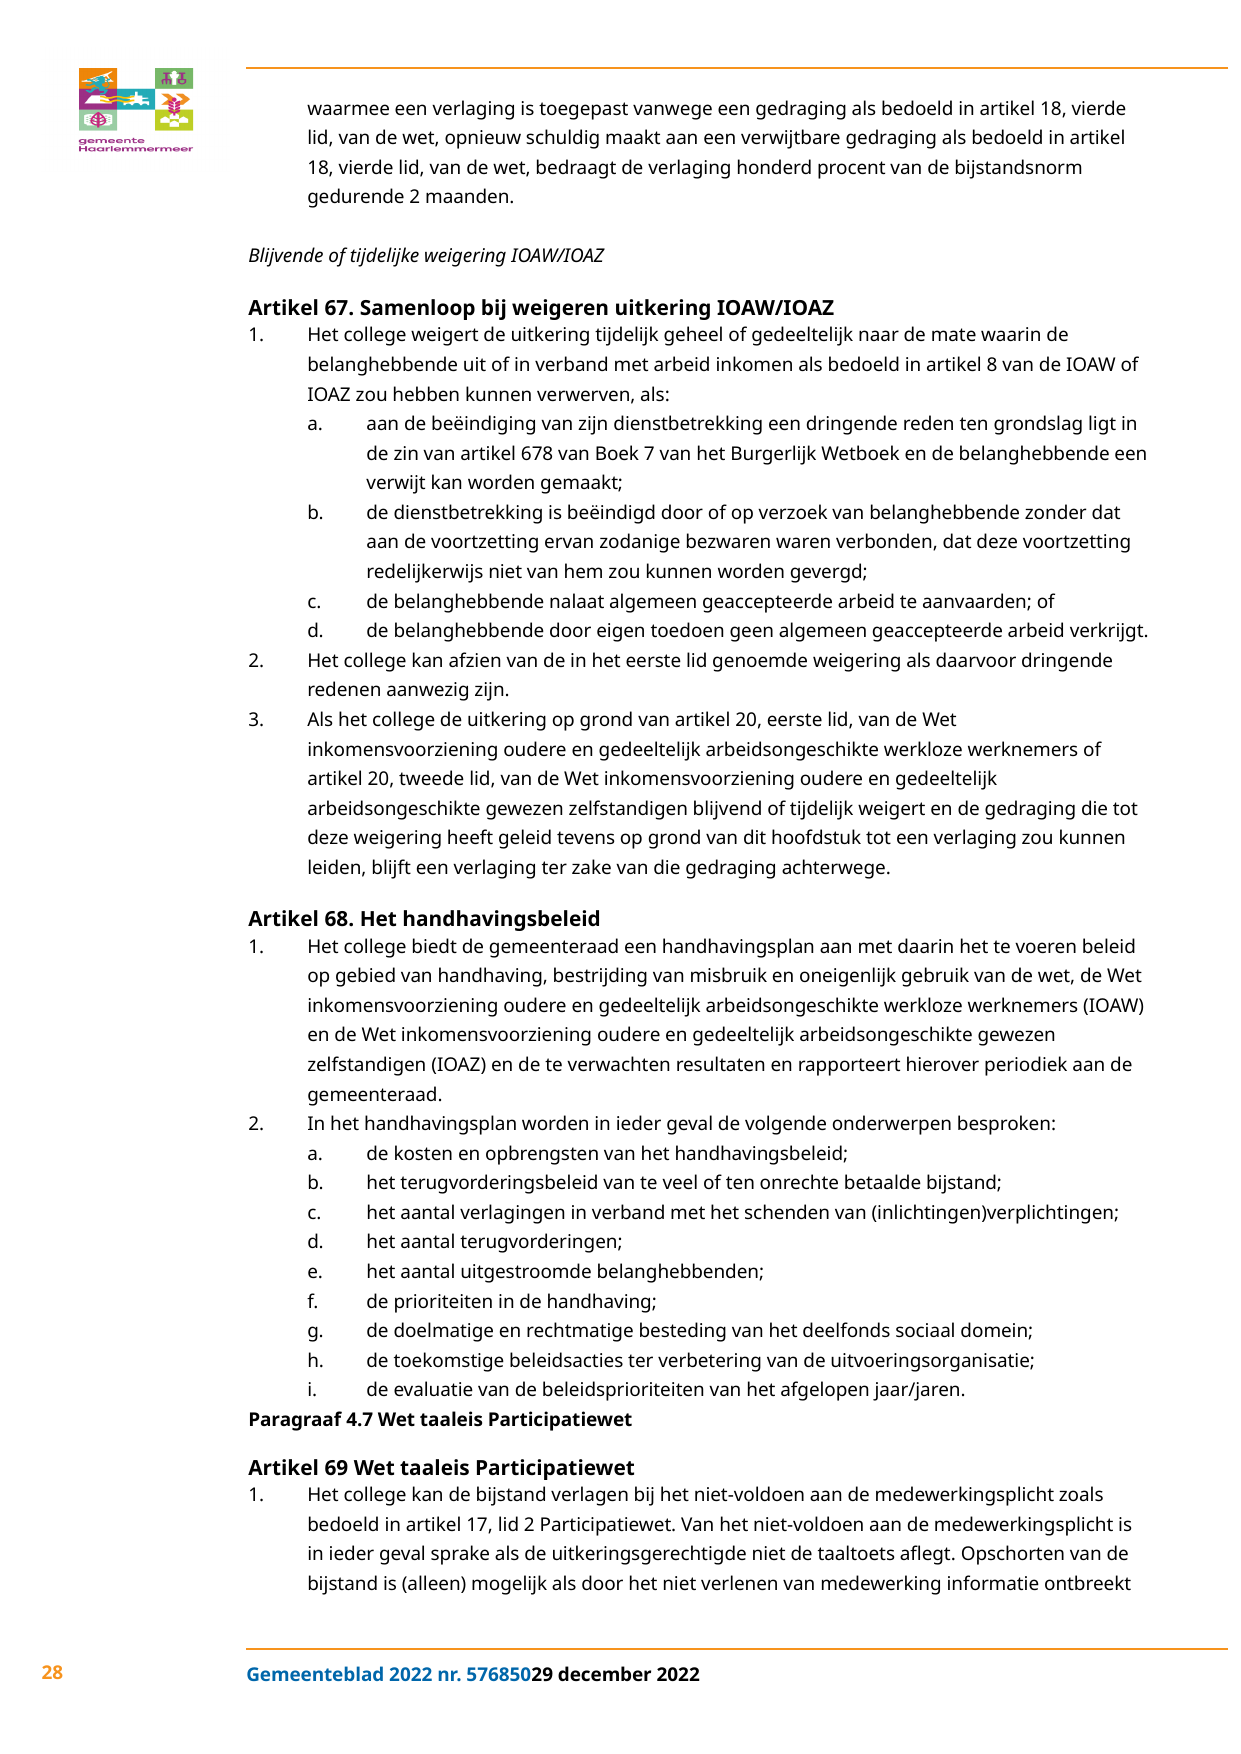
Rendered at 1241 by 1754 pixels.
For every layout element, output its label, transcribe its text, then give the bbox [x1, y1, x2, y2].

text Blijvende of tijdelijke weigering IOAW/IOAZ [248, 243, 1152, 268]
list Het college biedt de gemeenteraad een handhavingsplan aan met daarin het te voeren beleid op gebied van handhaving, bestrijding van misbruik en oneigenlijk gebruik van de wet, de Wet inkomensvoorziening oudere en gedeeltelijk arbeidsongeschikte werkloze werknemers (IOAW) en de Wet inkomensvoorziening oudere en gedeeltelijk arbeidsongeschikte gewezen zelfstandigen (IOAZ) en de te verwachten resultaten en rapporteert hierover periodiek aan de gemeenteraad. [248, 933, 1152, 1107]
list de doelmatige en rechtmatige besteding van het deelfonds sociaal domein; [307, 1317, 1152, 1343]
list Het college weigert de uitkering tijdelijk geheel of gedeeltelijk naar de mate waarin de belanghebbende uit of in verband met arbeid inkomen als bedoeld in artikel 8 van de IOAW of IOAZ zou hebben kunnen verwerven, als: [248, 322, 1152, 406]
list de kosten en opbrengsten van het handhavingsbeleid; [307, 1140, 1152, 1166]
list aan de beëindiging van zijn dienstbetrekking een dringende reden ten grondslag ligt in de zin van artikel 678 van Boek 7 van het Burgerlijk Wetboek en de belanghebbende een verwijt kan worden gemaakt; [307, 410, 1152, 495]
list het terugvorderingsbeleid van te veel of ten onrechte betaalde bijstand; [307, 1169, 1152, 1195]
list de toekomstige beleidsacties ter verbetering van de uitvoeringsorganisatie; [307, 1347, 1152, 1373]
list de dienstbetrekking is beëindigd door of op verzoek van belanghebbende zonder dat aan de voortzetting ervan zodanige bezwaren waren verbonden, dat deze voortzetting redelijkerwijs niet van hem zou kunnen worden gevergd; [307, 499, 1152, 584]
list Als het college de uitkering op grond van artikel 20, eerste lid, van de Wet inkomensvoorziening oudere en gedeeltelijk arbeidsongeschikte werkloze werknemers of artikel 20, tweede lid, van de Wet inkomensvoorziening oudere en gedeeltelijk arbeidsongeschikte gewezen zelfstandigen blijvend of tijdelijk weigert en de gedraging die tot deze weigering heeft geleid tevens op grond van dit hoofdstuk tot een verlaging zou kunnen leiden, blijft een verlaging ter zake van die gedraging achterwege. [248, 706, 1152, 880]
list het aantal terugvorderingen; [307, 1229, 1152, 1254]
list het aantal uitgestroomde belanghebbenden; [307, 1258, 1152, 1284]
text Artikel 67. Samenloop bij weigeren uitkering IOAW/IOAZ [248, 293, 1152, 322]
picture [41, 47, 231, 172]
list Het college kan de bijstand verlagen bij het niet-voldoen aan de medewerkingsplicht zoals bedoeld in artikel 17, lid 2 Participatiewet. Van het niet-voldoen aan de medewerkingsplicht is in ieder geval sprake als de uitkeringsgerechtigde niet de taaltoets aflegt. Opschorten van de bijstand is (alleen) mogelijk als door het niet verlenen van medewerking informatie ontbreekt [248, 1481, 1152, 1596]
text Paragraaf 4.7 Wet taaleis Participatiewet [248, 1406, 1152, 1432]
text Artikel 68. Het handhavingsbeleid [248, 904, 1152, 933]
list In het handhavingsplan worden in ieder geval de volgende onderwerpen besproken: [248, 1110, 1152, 1136]
list het aantal verlagingen in verband met het schenden van (inlichtingen)verplichtingen; [307, 1199, 1152, 1225]
list de belanghebbende nalaat algemeen geaccepteerde arbeid te aanvaarden; of [307, 588, 1152, 613]
list de evaluatie van de beleidsprioriteiten van het afgelopen jaar/jaren. [307, 1377, 1152, 1402]
list de belanghebbende door eigen toedoen geen algemeen geaccepteerde arbeid verkrijgt. [307, 617, 1152, 643]
list waarmee een verlaging is toegepast vanwege een gedraging als bedoeld in artikel 18, vierde lid, van de wet, opnieuw schuldig maakt aan een verwijtbare gedraging als bedoeld in artikel 18, vierde lid, van de wet, bedraagt de verlaging honderd procent van de bijstandsnorm gedurende 2 maanden. [248, 95, 1152, 209]
list de prioriteiten in de handhaving; [307, 1288, 1152, 1314]
text Artikel 69 Wet taaleis Participatiewet [248, 1453, 1152, 1481]
list Het college kan afzien van de in het eerste lid genoemde weigering als daarvoor dringende redenen aanwezig zijn. [248, 647, 1152, 702]
